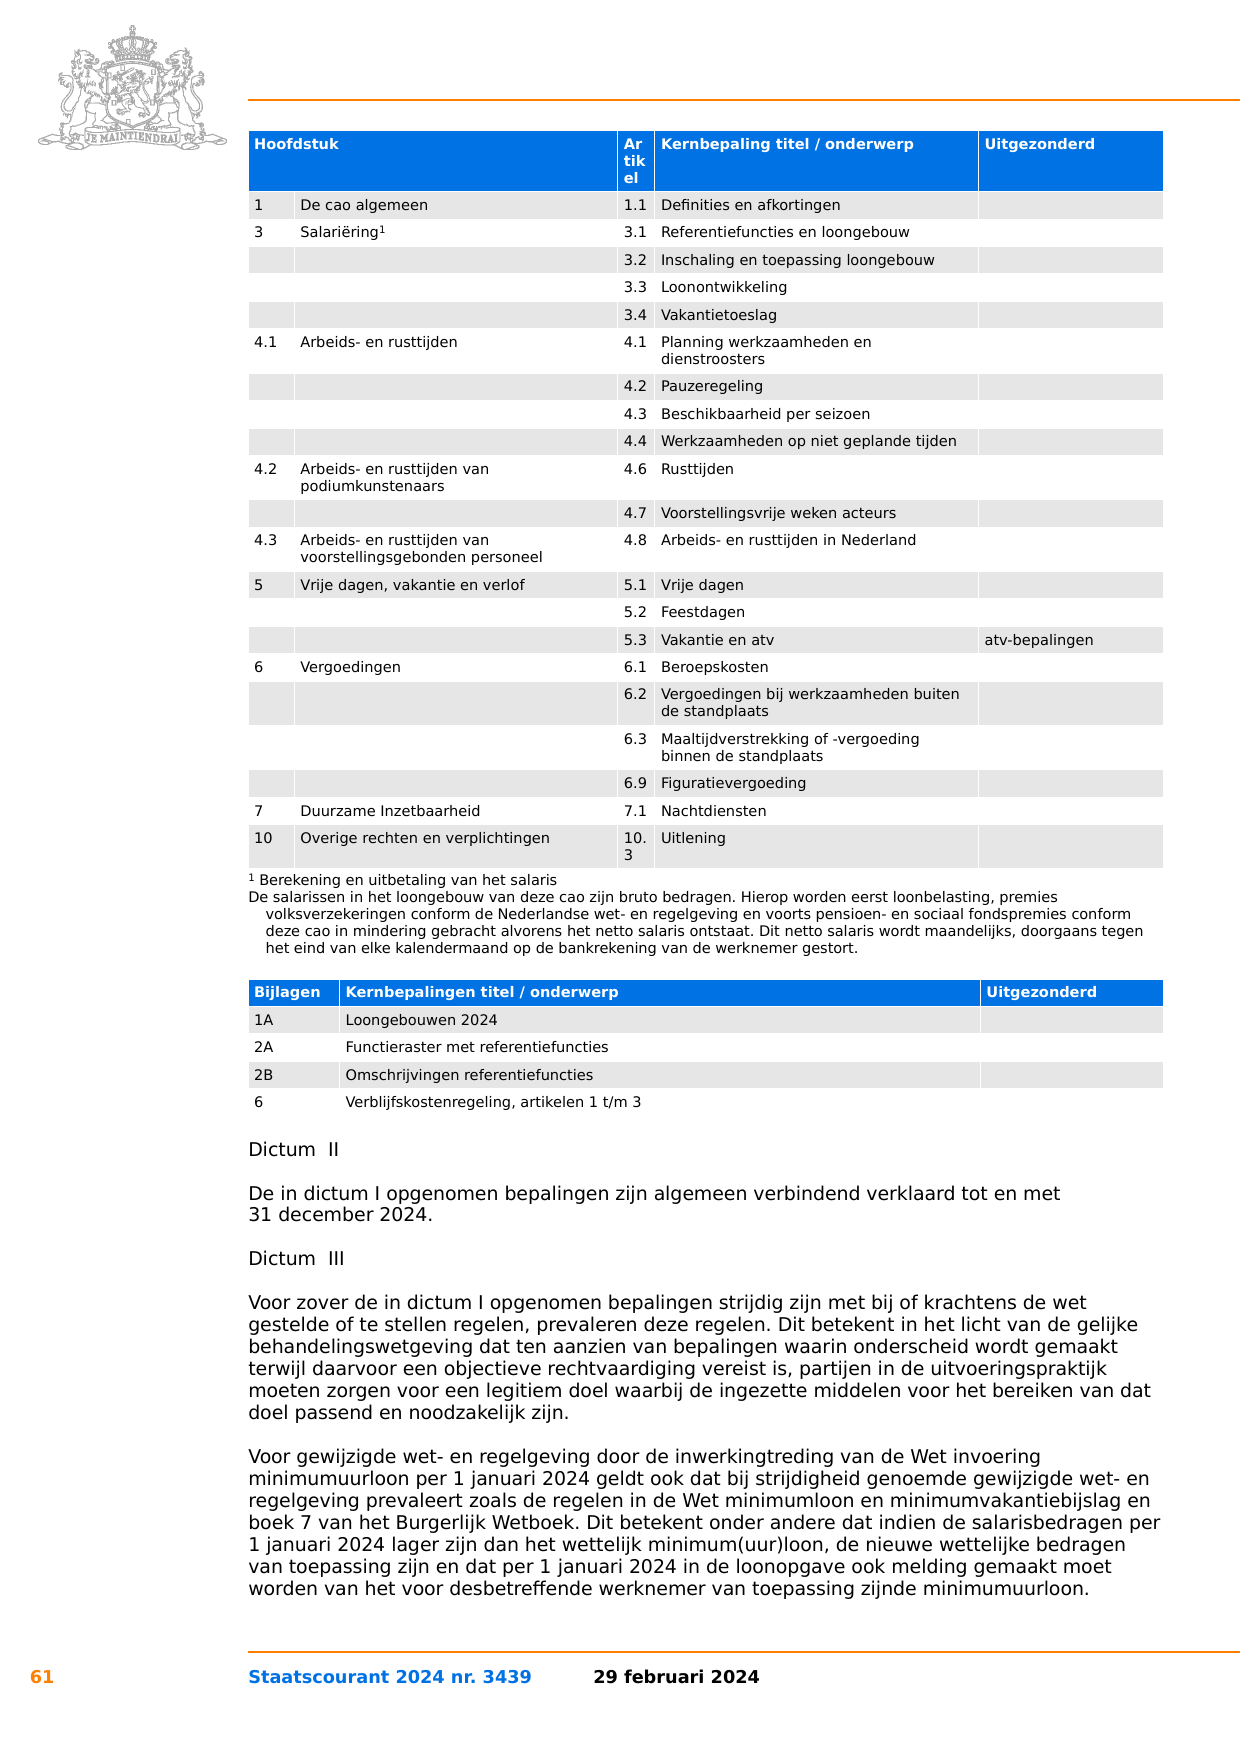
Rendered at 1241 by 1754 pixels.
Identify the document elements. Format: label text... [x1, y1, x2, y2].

table_cell Werkzaamheden op niet geplande tijden [655, 429, 978, 455]
table_cell [979, 572, 1163, 598]
table_cell [295, 500, 617, 527]
table_cell 4.8 [618, 528, 654, 571]
table_cell Vergoedingen [295, 654, 617, 681]
table_cell Arbeids- en rusttijden van podiumkunstenaars [295, 456, 617, 499]
table_cell [979, 682, 1163, 725]
table_cell [249, 627, 294, 653]
table_cell [249, 682, 294, 725]
table_cell Feestdagen [655, 599, 978, 626]
table_cell 6.1 [618, 654, 654, 681]
table_cell [295, 401, 617, 427]
table_cell 4.6 [618, 456, 654, 499]
table_cell [979, 329, 1163, 373]
table_cell [979, 528, 1163, 571]
table_cell [295, 429, 617, 455]
table_cell 4.2 [618, 374, 654, 400]
table_cell [979, 726, 1163, 769]
table_cell Beroepskosten [655, 654, 978, 681]
picture [38, 25, 227, 150]
table_cell 4.3 [249, 528, 294, 571]
table_cell [981, 1035, 1163, 1061]
table_cell [979, 275, 1163, 301]
text Voor zover de in dictum I opgenomen bepalingen strijdig zijn met bij of krachtens de wet gestelde of te stellen regelen, prevaleren deze regelen. Dit betekent in het licht van de gelijke behandelingswetgeving dat ten aanzien van bepalingen waarin onderscheid wordt gemaakt terwijl daarvoor een objectieve rechtvaardiging vereist is, partijen in de uitvoeringspraktijk moeten zorgen voor een legitiem doel waarbij de ingezette middelen voor het bereiken van dat doel passend en noodzakelijk zijn. [248, 1292, 1163, 1424]
table_cell Definities en afkortingen [655, 192, 978, 219]
table_cell Loonontwikkeling [655, 275, 978, 301]
text Dictum III [248, 1248, 1163, 1270]
table_cell [981, 1089, 1163, 1116]
table_cell Functieraster met referentiefuncties [340, 1035, 980, 1061]
table_cell [249, 374, 294, 400]
table_cell [979, 456, 1163, 499]
table_cell [979, 798, 1163, 824]
table_cell Omschrijvingen referentiefuncties [340, 1062, 980, 1088]
table_cell Beschikbaarheid per seizoen [655, 401, 978, 427]
table_cell [979, 247, 1163, 273]
table_cell [249, 726, 294, 769]
table_cell [295, 770, 617, 797]
table_cell 6.2 [618, 682, 654, 725]
table_cell [249, 599, 294, 626]
table_cell [981, 1062, 1163, 1088]
table_cell 10 [249, 825, 294, 868]
table_cell 1A [249, 1007, 339, 1033]
table_header Hoofdstuk [249, 131, 617, 191]
table_cell [979, 654, 1163, 681]
table_header Bijlagen [249, 980, 339, 1006]
table_cell Arbeids- en rusttijden in Nederland [655, 528, 978, 571]
table_cell Loongebouwen 2024 [340, 1007, 980, 1033]
table_cell 6 [249, 654, 294, 681]
text De in dictum I opgenomen bepalingen zijn algemeen verbindend verklaard tot en met 31 december 2024. [248, 1182, 1163, 1226]
table_cell 4.3 [618, 401, 654, 427]
table_cell 7 [249, 798, 294, 824]
table_cell 4.1 [249, 329, 294, 373]
table_cell [979, 770, 1163, 797]
table_cell 6.9 [618, 770, 654, 797]
table_cell Planning werkzaamheden en dienstroosters [655, 329, 978, 373]
table_cell 1.1 [618, 192, 654, 219]
table_cell 3.3 [618, 275, 654, 301]
table_cell [295, 247, 617, 273]
table_cell [249, 401, 294, 427]
table_cell Nachtdiensten [655, 798, 978, 824]
table_cell [295, 275, 617, 301]
table_cell [295, 627, 617, 653]
table_cell 1 Berekening en uitbetaling van het salaris De salarissen in het loongebouw van deze cao zijn bruto bedragen. Hierop worden eerst loonbelasting, premies volksverzekeringen conform de Nederlandse wet- en regelgeving en voorts pensioen- en sociaal fondspremies conform deze cao in mindering gebracht alvorens het netto salaris ontstaat. Dit netto salaris wordt maandelijks, doorgaans tegen het eind van elke kalendermaand op de bankrekening van de werknemer gestort. [248, 870, 1163, 957]
table_cell 3.1 [618, 220, 654, 246]
table_header Uitgezonderd [981, 980, 1163, 1006]
table_cell 2A [249, 1035, 339, 1061]
table_cell Pauzeregeling [655, 374, 978, 400]
table_cell 3.4 [618, 302, 654, 328]
table_cell [979, 500, 1163, 527]
table_cell 5.2 [618, 599, 654, 626]
table_cell 4.2 [249, 456, 294, 499]
table_cell [249, 500, 294, 527]
table_cell 6 [249, 1089, 339, 1116]
table_cell [249, 302, 294, 328]
table_cell [295, 726, 617, 769]
table_cell [249, 247, 294, 273]
table_cell [979, 401, 1163, 427]
table_cell Voorstellingsvrije weken acteurs [655, 500, 978, 527]
text Dictum II [248, 1138, 1163, 1161]
table_cell 2B [249, 1062, 339, 1088]
table_cell [295, 374, 617, 400]
table_cell 4.1 [618, 329, 654, 373]
table_cell Maaltijdverstrekking of -vergoeding binnen de standplaats [655, 726, 978, 769]
table_header Artikel [618, 131, 654, 191]
table_cell 10.3 [618, 825, 654, 868]
table_cell Duurzame Inzetbaarheid [295, 798, 617, 824]
table_cell Vakantietoeslag [655, 302, 978, 328]
table_cell 3 [249, 220, 294, 246]
table_cell Vakantie en atv [655, 627, 978, 653]
table_cell Vergoedingen bij werkzaamheden buiten de standplaats [655, 682, 978, 725]
table_header Kernbepaling titel / onderwerp [655, 131, 978, 191]
table_cell Referentiefuncties en loongebouw [655, 220, 978, 246]
table_header Kernbepalingen titel / onderwerp [340, 980, 980, 1006]
table_cell 5.3 [618, 627, 654, 653]
table_cell Arbeids- en rusttijden [295, 329, 617, 373]
table_cell 3.2 [618, 247, 654, 273]
text Voor gewijzigde wet- en regelgeving door de inwerkingtreding van de Wet invoering minimumuurloon per 1 januari 2024 geldt ook dat bij strijdigheid genoemde gewijzigde wet- en regelgeving prevaleert zoals de regelen in de Wet minimumloon en minimumvakantiebijslag en boek 7 van het Burgerlijk Wetboek. Dit betekent onder andere dat indien de salarisbedragen per 1 januari 2024 lager zijn dan het wettelijk minimum(uur)loon, de nieuwe wettelijke bedragen van toepassing zijn en dat per 1 januari 2024 in de loonopgave ook melding gemaakt moet worden van het voor desbetreffende werknemer van toepassing zijnde minimumuurloon. [248, 1446, 1163, 1600]
table_cell [979, 192, 1163, 219]
table_cell 4.4 [618, 429, 654, 455]
table_cell [249, 429, 294, 455]
table_cell Inschaling en toepassing loongebouw [655, 247, 978, 273]
table_cell [979, 825, 1163, 868]
table_cell [295, 302, 617, 328]
table_cell Rusttijden [655, 456, 978, 499]
table_cell De cao algemeen [295, 192, 617, 219]
table_cell [981, 1007, 1163, 1033]
table_cell 4.7 [618, 500, 654, 527]
table_cell Vrije dagen [655, 572, 978, 598]
table_cell Overige rechten en verplichtingen [295, 825, 617, 868]
table_cell [295, 682, 617, 725]
table_cell [979, 599, 1163, 626]
table_cell Figuratievergoeding [655, 770, 978, 797]
table_cell 6.3 [618, 726, 654, 769]
table_cell Salariëring1 [295, 220, 617, 246]
table_cell Vrije dagen, vakantie en verlof [295, 572, 617, 598]
table_cell [249, 275, 294, 301]
table_cell [249, 770, 294, 797]
table_cell 1 [249, 192, 294, 219]
table_cell [979, 220, 1163, 246]
table_cell [979, 302, 1163, 328]
table_cell Uitlening [655, 825, 978, 868]
table_cell 5.1 [618, 572, 654, 598]
table_cell 5 [249, 572, 294, 598]
table_cell [295, 599, 617, 626]
table_cell Arbeids- en rusttijden van voorstellingsgebonden personeel [295, 528, 617, 571]
table_header Uitgezonderd [979, 131, 1163, 191]
table_cell atv-bepalingen [979, 627, 1163, 653]
table_cell 7.1 [618, 798, 654, 824]
table_cell Verblijfskostenregeling, artikelen 1 t/m 3 [340, 1089, 980, 1116]
table_cell [979, 374, 1163, 400]
table_cell [979, 429, 1163, 455]
